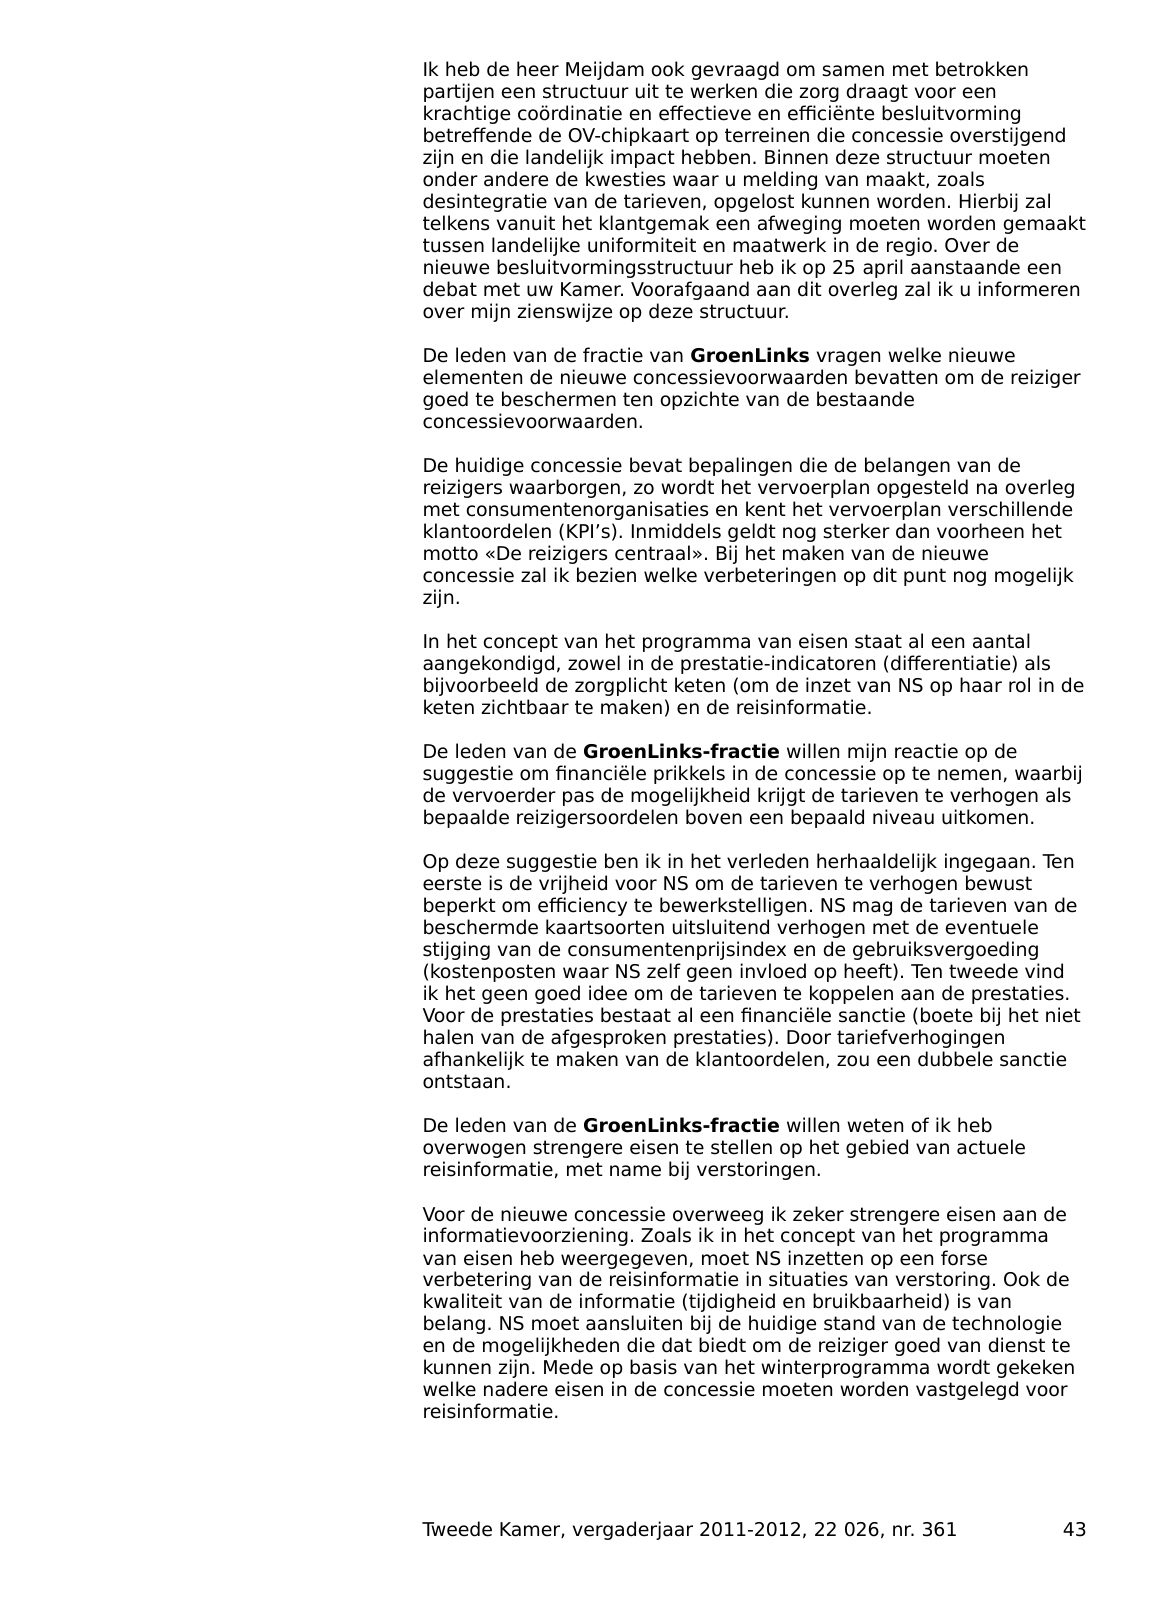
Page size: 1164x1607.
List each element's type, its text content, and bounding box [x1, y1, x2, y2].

text De leden van de GroenLinks-fractie willen mijn reactie op de suggestie om financiële prikkels in de concessie op te nemen, waarbij de vervoerder pas de mogelijkheid krijgt de tarieven te verhogen als bepaalde reizigersoordelen boven een bepaald niveau uitkomen. [422, 741, 1087, 829]
text Ik heb de heer Meijdam ook gevraagd om samen met betrokken partijen een structuur uit te werken die zorg draagt voor een krachtige coördinatie en effectieve en efficiënte besluitvorming betreffende de OV-chipkaart op terreinen die concessie overstijgend zijn en die landelijk impact hebben. Binnen deze structuur moeten onder andere de kwesties waar u melding van maakt, zoals desintegratie van de tarieven, opgelost kunnen worden. Hierbij zal telkens vanuit het klantgemak een afweging moeten worden gemaakt tussen landelijke uniformiteit en maatwerk in de regio. Over de nieuwe besluitvormingsstructuur heb ik op 25 april aanstaande een debat met uw Kamer. Voorafgaand aan dit overleg zal ik u informeren over mijn zienswijze op deze structuur. [422, 59, 1087, 323]
text De huidige concessie bevat bepalingen die de belangen van de reizigers waarborgen, zo wordt het vervoerplan opgesteld na overleg met consumentenorganisaties en kent het vervoerplan verschillende klantoordelen (KPI’s). Inmiddels geldt nog sterker dan voorheen het motto «De reizigers centraal». Bij het maken van de nieuwe concessie zal ik bezien welke verbeteringen op dit punt nog mogelijk zijn. [422, 455, 1087, 609]
text De leden van de fractie van GroenLinks vragen welke nieuwe elementen de nieuwe concessievoorwaarden bevatten om de reiziger goed te beschermen ten opzichte van de bestaande concessievoorwaarden. [422, 345, 1087, 433]
text Op deze suggestie ben ik in het verleden herhaaldelijk ingegaan. Ten eerste is de vrijheid voor NS om de tarieven te verhogen bewust beperkt om efficiency te bewerkstelligen. NS mag de tarieven van de beschermde kaartsoorten uitsluitend verhogen met de eventuele stijging van de consumentenprijsindex en de gebruiksvergoeding (kostenposten waar NS zelf geen invloed op heeft). Ten tweede vind ik het geen goed idee om de tarieven te koppelen aan de prestaties. Voor de prestaties bestaat al een financiële sanctie (boete bij het niet halen van de afgesproken prestaties). Door tariefverhogingen afhankelijk te maken van de klantoordelen, zou een dubbele sanctie ontstaan. [422, 851, 1087, 1093]
text In het concept van het programma van eisen staat al een aantal aangekondigd, zowel in de prestatie-indicatoren (differentiatie) als bijvoorbeeld de zorgplicht keten (om de inzet van NS op haar rol in de keten zichtbaar te maken) en de reisinformatie. [422, 631, 1087, 719]
text De leden van de GroenLinks-fractie willen weten of ik heb overwogen strengere eisen te stellen op het gebied van actuele reisinformatie, met name bij verstoringen. [422, 1115, 1087, 1181]
text Voor de nieuwe concessie overweeg ik zeker strengere eisen aan de informatievoorziening. Zoals ik in het concept van het programma van eisen heb weergegeven, moet NS inzetten op een forse verbetering van de reisinformatie in situaties van verstoring. Ook de kwaliteit van de informatie (tijdigheid en bruikbaarheid) is van belang. NS moet aansluiten bij de huidige stand van de technologie en de mogelijkheden die dat biedt om de reiziger goed van dienst te kunnen zijn. Mede op basis van het winterprogramma wordt gekeken welke nadere eisen in de concessie moeten worden vastgelegd voor reisinformatie. [422, 1203, 1087, 1423]
